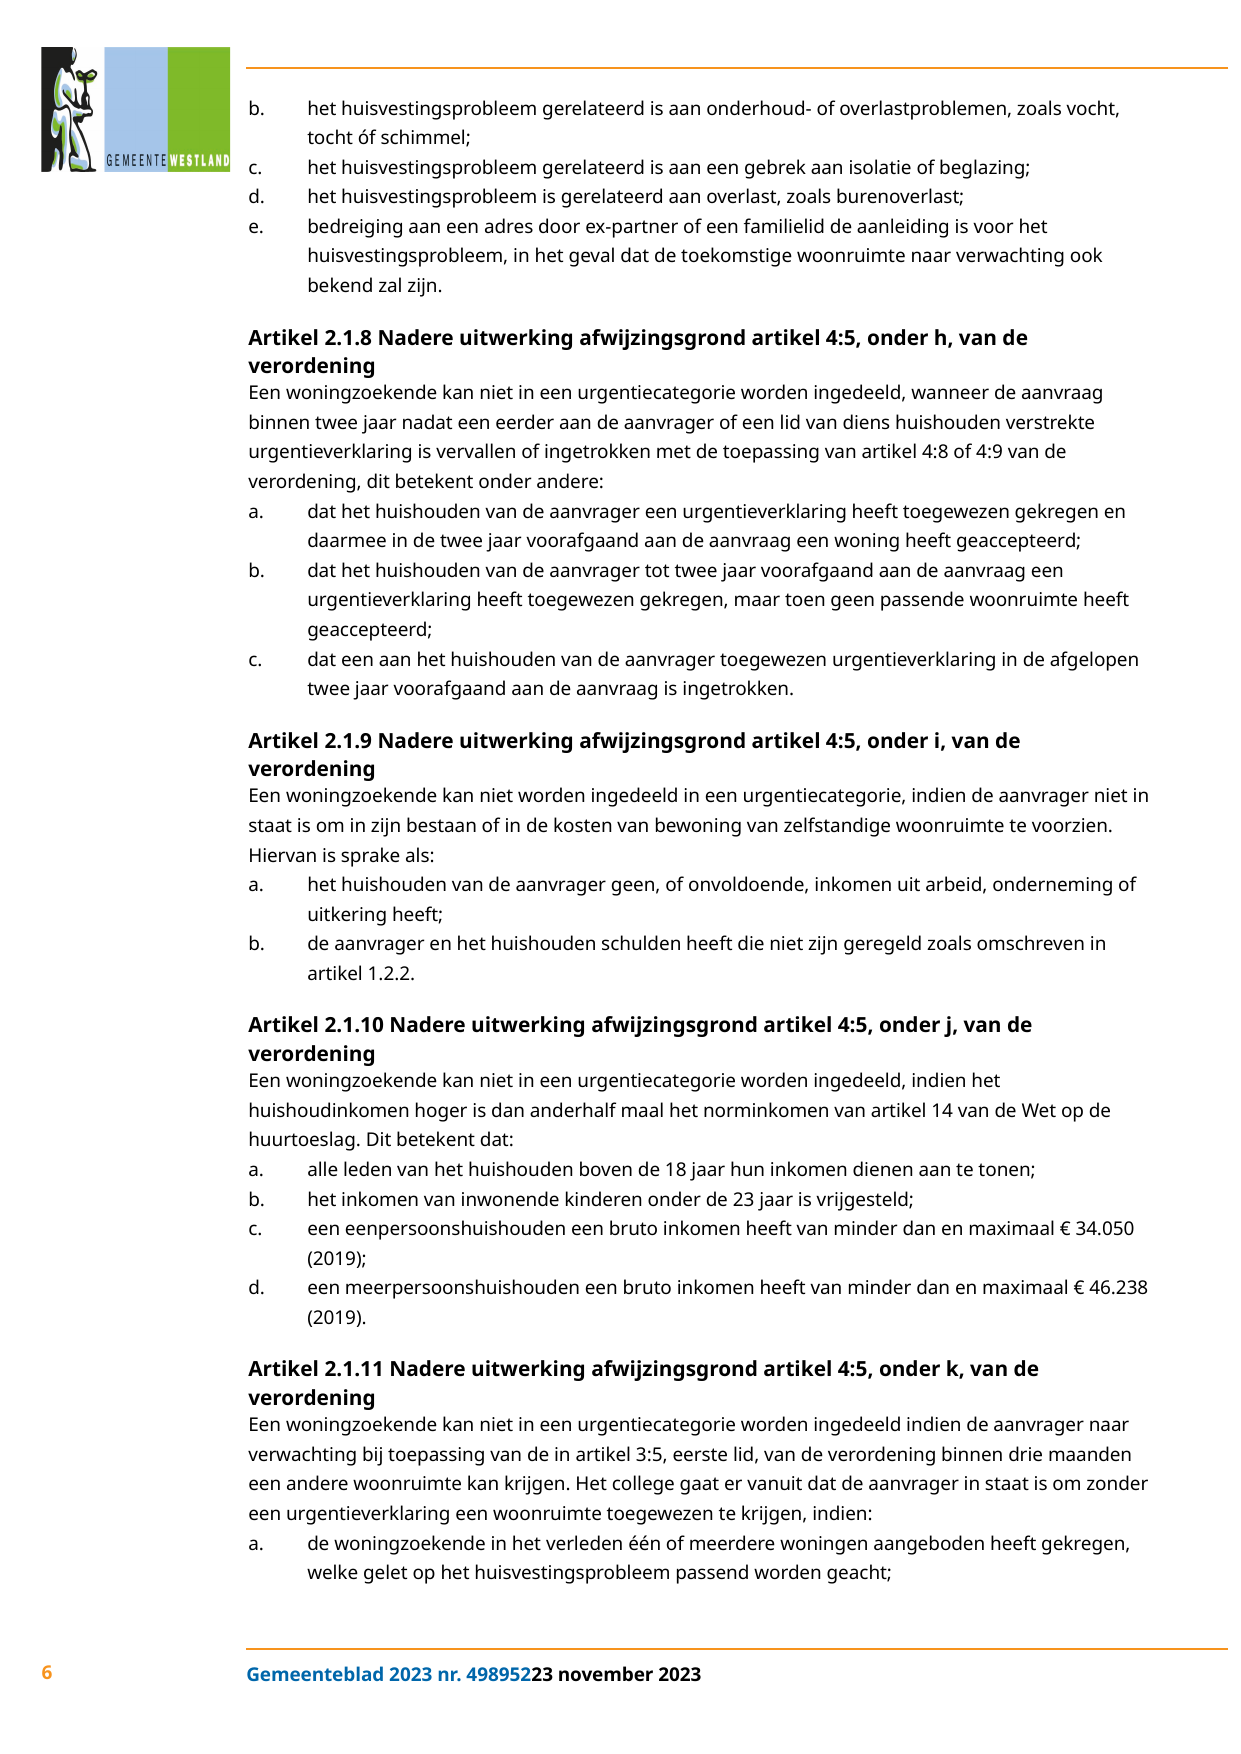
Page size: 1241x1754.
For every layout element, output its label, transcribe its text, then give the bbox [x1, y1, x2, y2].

list een eenpersoonshuishouden een bruto inkomen heeft van minder dan en maximaal € 34.050 (2019); [248, 1215, 1152, 1271]
list dat het huishouden van de aanvrager tot twee jaar voorafgaand aan de aanvraag een urgentieverklaring heeft toegewezen gekregen, maar toen geen passende woonruimte heeft geaccepteerd; [248, 557, 1152, 642]
list de aanvrager en het huishouden schulden heeft die niet zijn geregeld zoals omschreven in artikel 1.2.2. [248, 931, 1152, 986]
list het huisvestingsprobleem is gerelateerd aan overlast, zoals burenoverlast; [248, 183, 1152, 209]
text Een woningzoekende kan niet worden ingedeeld in een urgentiecategorie, indien de aanvrager niet in staat is om in zijn bestaan of in de kosten van bewoning van zelfstandige woonruimte te voorzien. Hiervan is sprake als: [248, 783, 1152, 868]
text Artikel 2.1.10 Nadere uitwerking afwijzingsgrond artikel 4:5, onder j, van de verordening [248, 1011, 1152, 1067]
text Een woningzoekende kan niet in een urgentiecategorie worden ingedeeld indien de aanvrager naar verwachting bij toepassing van de in artikel 3:5, eerste lid, van de verordening binnen drie maanden een andere woonruimte kan krijgen. Het college gaat er vanuit dat de aanvrager in staat is om zonder een urgentieverklaring een woonruimte toegewezen te krijgen, indien: [248, 1411, 1152, 1526]
list bedreiging aan een adres door ex-partner of een familielid de aanleiding is voor het huisvestingsprobleem, in het geval dat de toekomstige woonruimte naar verwachting ook bekend zal zijn. [248, 213, 1152, 298]
list de woningzoekende in het verleden één of meerdere woningen aangeboden heeft gekregen, welke gelet op het huisvestingsprobleem passend worden geacht; [248, 1530, 1152, 1585]
list dat een aan het huishouden van de aanvrager toegewezen urgentieverklaring in de afgelopen twee jaar voorafgaand aan de aanvraag is ingetrokken. [248, 646, 1152, 701]
text Een woningzoekende kan niet in een urgentiecategorie worden ingedeeld, wanneer de aanvraag binnen twee jaar nadat een eerder aan de aanvrager of een lid van diens huishouden verstrekte urgentieverklaring is vervallen of ingetrokken met de toepassing van artikel 4:8 of 4:9 van de verordening, dit betekent onder andere: [248, 379, 1152, 494]
list dat het huishouden van de aanvrager een urgentieverklaring heeft toegewezen gekregen en daarmee in de twee jaar voorafgaand aan de aanvraag een woning heeft geaccepteerd; [248, 498, 1152, 553]
list het huisvestingsprobleem gerelateerd is aan onderhoud- of overlastproblemen, zoals vocht, tocht óf schimmel; [248, 95, 1152, 150]
list het huisvestingsprobleem gerelateerd is aan een gebrek aan isolatie of beglazing; [248, 154, 1152, 180]
text Artikel 2.1.11 Nadere uitwerking afwijzingsgrond artikel 4:5, onder k, van de verordening [248, 1354, 1152, 1411]
list het huishouden van de aanvrager geen, of onvoldoende, inkomen uit arbeid, onderneming of uitkering heeft; [248, 871, 1152, 927]
text Artikel 2.1.8 Nadere uitwerking afwijzingsgrond artikel 4:5, onder h, van de verordening [248, 323, 1152, 379]
list alle leden van het huishouden boven de 18 jaar hun inkomen dienen aan te tonen; [248, 1156, 1152, 1182]
text Een woningzoekende kan niet in een urgentiecategorie worden ingedeeld, indien het huishoudinkomen hoger is dan anderhalf maal het norminkomen van artikel 14 van de Wet op de huurtoeslag. Dit betekent dat: [248, 1067, 1152, 1152]
list het inkomen van inwonende kinderen onder de 23 jaar is vrijgesteld; [248, 1186, 1152, 1212]
list een meerpersoonshuishouden een bruto inkomen heeft van minder dan en maximaal € 46.238 (2019). [248, 1274, 1152, 1330]
picture [41, 47, 231, 172]
text Artikel 2.1.9 Nadere uitwerking afwijzingsgrond artikel 4:5, onder i, van de verordening [248, 726, 1152, 783]
